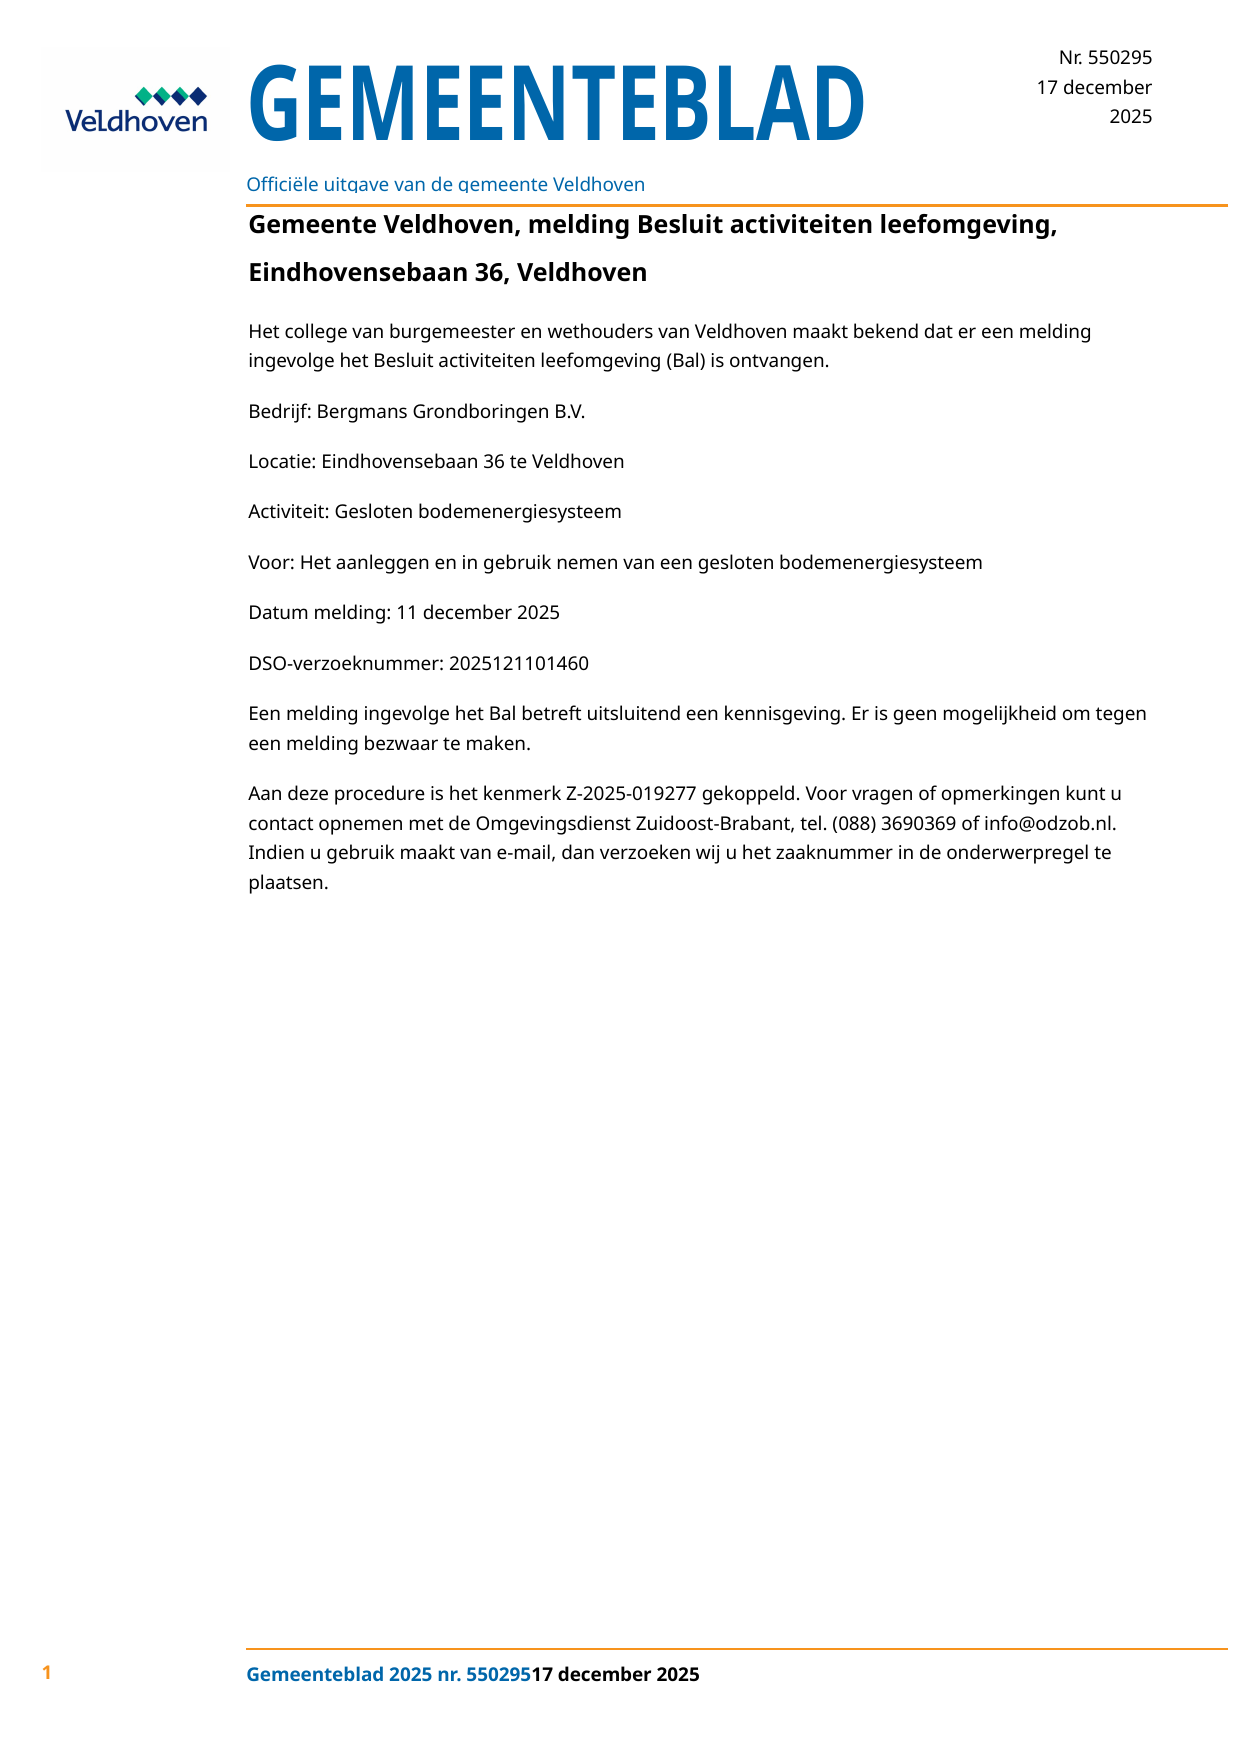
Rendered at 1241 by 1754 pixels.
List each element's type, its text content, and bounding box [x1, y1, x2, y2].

text Het college van burgemeester en wethouders van Veldhoven maakt bekend dat er een melding ingevolge het Besluit activiteiten leefomgeving (Bal) is ontvangen. [248, 318, 1152, 373]
text Gemeente Veldhoven, melding Besluit activiteiten leefomgeving, Eindhovensebaan 36, Veldhoven [248, 207, 1152, 288]
text DSO-verzoeknummer: 2025121101460 [248, 650, 1152, 676]
text Een melding ingevolge het Bal betreft uitsluitend een kennisgeving. Er is geen mogelijkheid om tegen een melding bezwaar te maken. [248, 700, 1152, 756]
text Voor: Het aanleggen en in gebruik nemen van een gesloten bodemenergiesysteem [248, 549, 1152, 575]
text Locatie: Eindhovensebaan 36 te Veldhoven [248, 448, 1152, 474]
text Activiteit: Gesloten bodemenergiesysteem [248, 499, 1152, 524]
text Bedrijf: Bergmans Grondboringen B.V. [248, 398, 1152, 424]
text Aan deze procedure is het kenmerk Z-2025-019277 gekoppeld. Voor vragen of opmerkingen kunt u contact opnemen met de Omgevingsdienst Zuidoost-Brabant, tel. (088) 3690369 of info@odzob.nl. Indien u gebruik maakt van e-mail, dan verzoeken wij u het zaaknummer in de onderwerpregel te plaatsen. [248, 780, 1152, 895]
text Datum melding: 11 december 2025 [248, 599, 1152, 625]
picture [41, 47, 231, 172]
